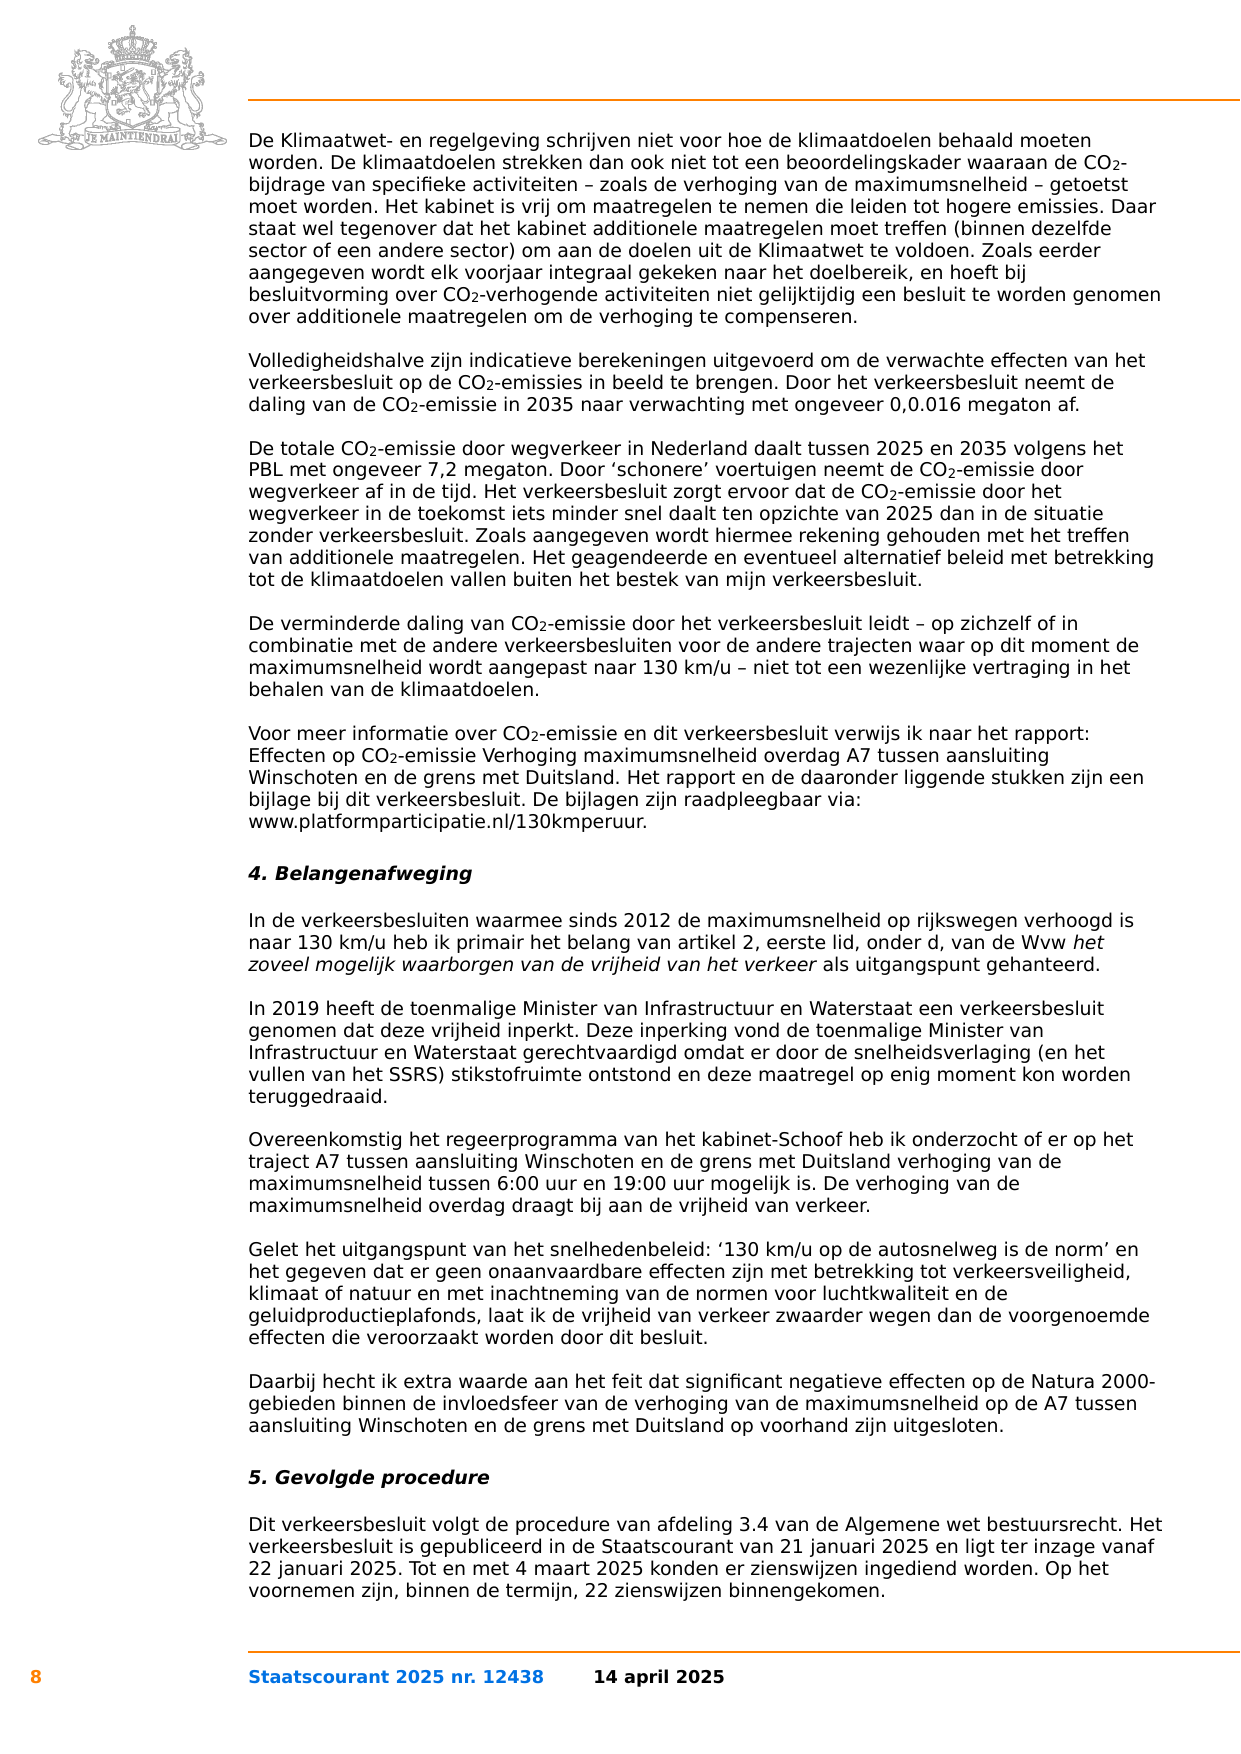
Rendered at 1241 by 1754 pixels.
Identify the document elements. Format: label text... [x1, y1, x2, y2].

text De verminderde daling van CO2-emissie door het verkeersbesluit leidt – op zichzelf of in combinatie met de andere verkeersbesluiten voor de andere trajecten waar op dit moment de maximumsnelheid wordt aangepast naar 130 km/u – niet tot een wezenlijke vertraging in het behalen van de klimaatdoelen. [248, 613, 1163, 701]
text Voor meer informatie over CO2-emissie en dit verkeersbesluit verwijs ik naar het rapport: Effecten op CO2-emissie Verhoging maximumsnelheid overdag A7 tussen aansluiting Winschoten en de grens met Duitsland. Het rapport en de daaronder liggende stukken zijn een bijlage bij dit verkeersbesluit. De bijlagen zijn raadpleegbaar via: www.platformparticipatie.nl/130kmperuur. [248, 723, 1163, 833]
text Daarbij hecht ik extra waarde aan het feit dat significant negatieve effecten op de Natura 2000-gebieden binnen de invloedsfeer van de verhoging van de maximumsnelheid op de A7 tussen aansluiting Winschoten en de grens met Duitsland op voorhand zijn uitgesloten. [248, 1371, 1163, 1437]
text Gelet het uitgangspunt van het snelhedenbeleid: ‘130 km/u op de autosnelweg is de norm’ en het gegeven dat er geen onaanvaardbare effecten zijn met betrekking tot verkeersveiligheid, klimaat of natuur en met inachtneming van de normen voor luchtkwaliteit en de geluidproductieplafonds, laat ik de vrijheid van verkeer zwaarder wegen dan de voorgenoemde effecten die veroorzaakt worden door dit besluit. [248, 1239, 1163, 1349]
text In 2019 heeft de toenmalige Minister van Infrastructuur en Waterstaat een verkeersbesluit genomen dat deze vrijheid inperkt. Deze inperking vond de toenmalige Minister van Infrastructuur en Waterstaat gerechtvaardigd omdat er door de snelheidsverlaging (en het vullen van het SSRS) stikstofruimte ontstond en deze maatregel op enig moment kon worden teruggedraaid. [248, 998, 1163, 1107]
text De Klimaatwet- en regelgeving schrijven niet voor hoe de klimaatdoelen behaald moeten worden. De klimaatdoelen strekken dan ook niet tot een beoordelingskader waaraan de CO2-bijdrage van specifieke activiteiten – zoals de verhoging van de maximumsnelheid – getoetst moet worden. Het kabinet is vrij om maatregelen te nemen die leiden tot hogere emissies. Daar staat wel tegenover dat het kabinet additionele maatregelen moet treffen (binnen dezelfde sector of een andere sector) om aan de doelen uit de Klimaatwet te voldoen. Zoals eerder aangegeven wordt elk voorjaar integraal gekeken naar het doelbereik, en hoeft bij besluitvorming over CO2-verhogende activiteiten niet gelijktijdig een besluit te worden genomen over additionele maatregelen om de verhoging te compenseren. [248, 130, 1163, 328]
text In de verkeersbesluiten waarmee sinds 2012 de maximumsnelheid op rijkswegen verhoogd is naar 130 km/u heb ik primair het belang van artikel 2, eerste lid, onder d, van de Wvw het zoveel mogelijk waarborgen van de vrijheid van het verkeer als uitgangspunt gehanteerd. [248, 910, 1163, 976]
text De totale CO2-emissie door wegverkeer in Nederland daalt tussen 2025 en 2035 volgens het PBL met ongeveer 7,2 megaton. Door ‘schonere’ voertuigen neemt de CO2-emissie door wegverkeer af in de tijd. Het verkeersbesluit zorgt ervoor dat de CO2-emissie door het wegverkeer in de toekomst iets minder snel daalt ten opzichte van 2025 dan in de situatie zonder verkeersbesluit. Zoals aangegeven wordt hiermee rekening gehouden met het treffen van additionele maatregelen. Het geagendeerde en eventueel alternatief beleid met betrekking tot de klimaatdoelen vallen buiten het bestek van mijn verkeersbesluit. [248, 437, 1163, 591]
text Volledigheidshalve zijn indicatieve berekeningen uitgevoerd om de verwachte effecten van het verkeersbesluit op de CO2-emissies in beeld te brengen. Door het verkeersbesluit neemt de daling van de CO2-emissie in 2035 naar verwachting met ongeveer 0,0.016 megaton af. [248, 349, 1163, 416]
text Dit verkeersbesluit volgt de procedure van afdeling 3.4 van de Algemene wet bestuursrecht. Het verkeersbesluit is gepubliceerd in de Staatscourant van 21 januari 2025 en ligt ter inzage vanaf 22 januari 2025. Tot en met 4 maart 2025 konden er zienswijzen ingediend worden. Op het voornemen zijn, binnen de termijn, 22 zienswijzen binnengekomen. [248, 1514, 1163, 1602]
text Overeenkomstig het regeerprogramma van het kabinet-Schoof heb ik onderzocht of er op het traject A7 tussen aansluiting Winschoten en de grens met Duitsland verhoging van de maximumsnelheid tussen 6:00 uur en 19:00 uur mogelijk is. De verhoging van de maximumsnelheid overdag draagt bij aan de vrijheid van verkeer. [248, 1129, 1163, 1217]
subtitle 4. Belangenafweging [248, 863, 1163, 885]
subtitle 5. Gevolgde procedure [248, 1467, 1163, 1489]
picture [38, 25, 227, 150]
